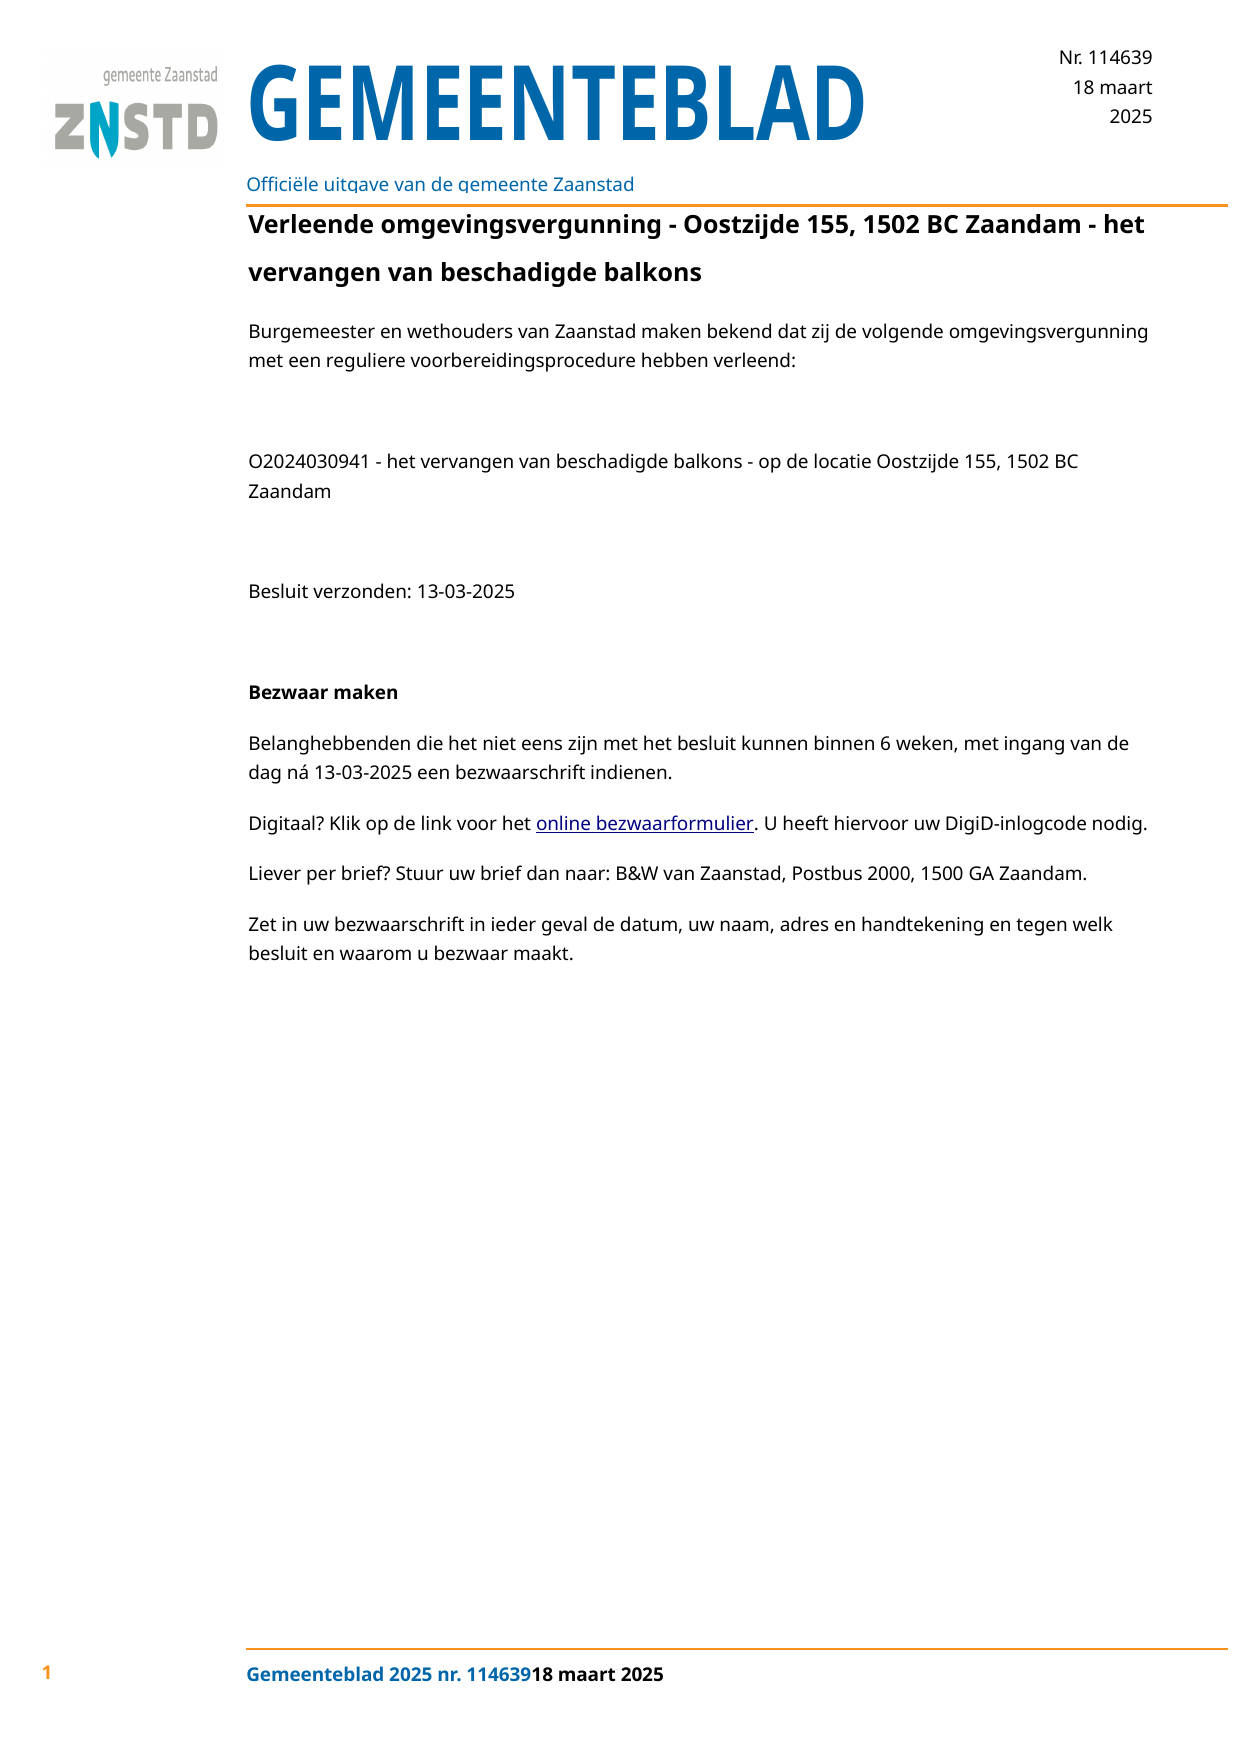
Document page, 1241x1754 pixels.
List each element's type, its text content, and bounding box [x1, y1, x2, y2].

text Burgemeester en wethouders van Zaanstad maken bekend dat zij de volgende omgevingsvergunning met een reguliere voorbereidingsprocedure hebben verleend: [248, 318, 1152, 373]
text Liever per brief? Stuur uw brief dan naar: B&W van Zaanstad, Postbus 2000, 1500 GA Zaandam. [248, 860, 1152, 886]
text Zet in uw bezwaarschrift in ieder geval de datum, uw naam, adres en handtekening en tegen welk besluit en waarom u bezwaar maakt. [248, 911, 1152, 966]
picture [41, 47, 231, 172]
text Belanghebbenden die het niet eens zijn met het besluit kunnen binnen 6 weken, met ingang van de dag ná 13-03-2025 een bezwaarschrift indienen. [248, 730, 1152, 785]
text Bezwaar maken [248, 679, 1152, 705]
text Digitaal? Klik op de link voor het online bezwaarformulier. U heeft hiervoor uw DigiD-inlogcode nodig. [248, 810, 1152, 836]
text O2024030941 - het vervangen van beschadigde balkons - op de locatie Oostzijde 155, 1502 BC Zaandam [248, 448, 1152, 504]
text Besluit verzonden: 13-03-2025 [248, 579, 1152, 604]
text Verleende omgevingsvergunning - Oostzijde 155, 1502 BC Zaandam - het vervangen van beschadigde balkons [248, 207, 1152, 288]
